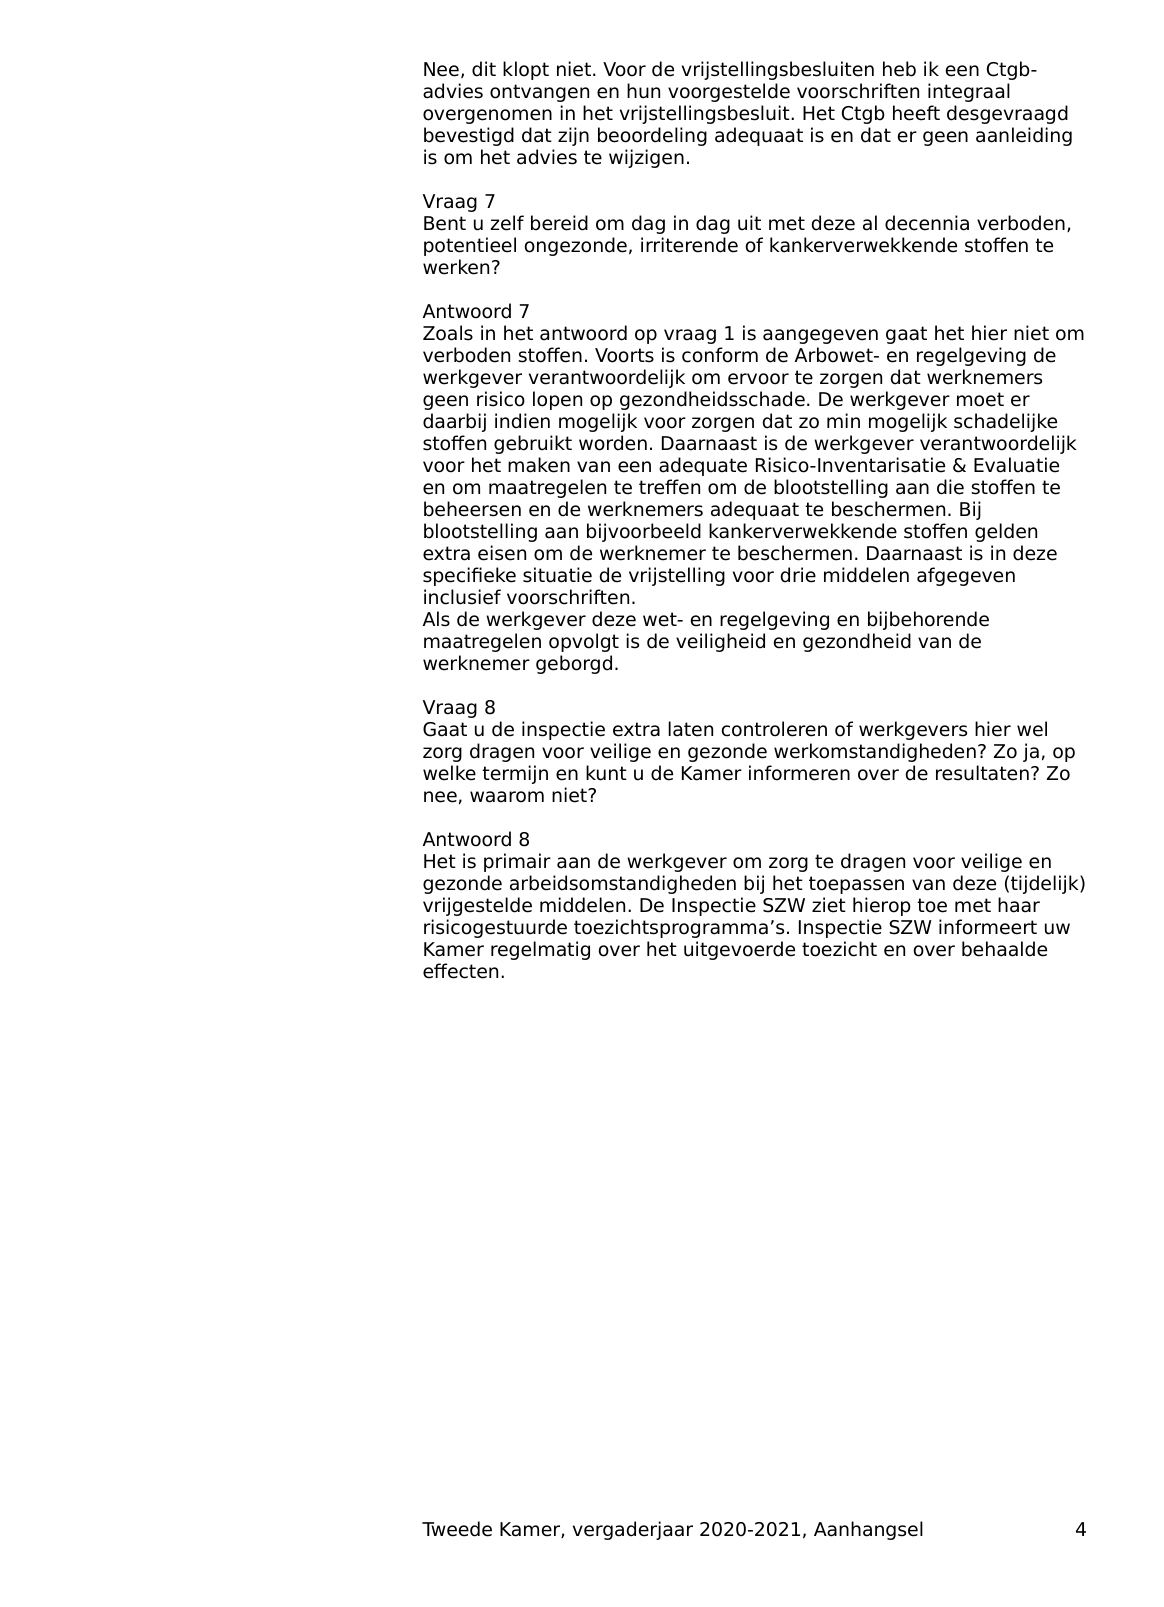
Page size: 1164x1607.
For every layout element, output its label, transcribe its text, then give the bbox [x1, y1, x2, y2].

text Antwoord 7 [422, 301, 1087, 323]
text Antwoord 8 [422, 829, 1087, 851]
text Het is primair aan de werkgever om zorg te dragen voor veilige en gezonde arbeidsomstandigheden bij het toepassen van deze (tijdelijk) vrijgestelde middelen. De Inspectie SZW ziet hierop toe met haar risicogestuurde toezichtsprogramma’s. Inspectie SZW informeert uw Kamer regelmatig over het uitgevoerde toezicht en over behaalde effecten. [422, 851, 1087, 983]
text Als de werkgever deze wet- en regelgeving en bijbehorende maatregelen opvolgt is de veiligheid en gezondheid van de werknemer geborgd. [422, 609, 1087, 675]
text Bent u zelf bereid om dag in dag uit met deze al decennia verboden, potentieel ongezonde, irriterende of kankerverwekkende stoffen te werken? [422, 213, 1087, 279]
text Nee, dit klopt niet. Voor de vrijstellingsbesluiten heb ik een Ctgb-advies ontvangen en hun voorgestelde voorschriften integraal overgenomen in het vrijstellingsbesluit. Het Ctgb heeft desgevraagd bevestigd dat zijn beoordeling adequaat is en dat er geen aanleiding is om het advies te wijzigen. [422, 59, 1087, 169]
text Gaat u de inspectie extra laten controleren of werkgevers hier wel zorg dragen voor veilige en gezonde werkomstandigheden? Zo ja, op welke termijn en kunt u de Kamer informeren over de resultaten? Zo nee, waarom niet? [422, 719, 1087, 807]
text Vraag 7 [422, 191, 1087, 213]
text Vraag 8 [422, 697, 1087, 719]
text Zoals in het antwoord op vraag 1 is aangegeven gaat het hier niet om verboden stoffen. Voorts is conform de Arbowet- en regelgeving de werkgever verantwoordelijk om ervoor te zorgen dat werknemers geen risico lopen op gezondheidsschade. De werkgever moet er daarbij indien mogelijk voor zorgen dat zo min mogelijk schadelijke stoffen gebruikt worden. Daarnaast is de werkgever verantwoordelijk voor het maken van een adequate Risico-Inventarisatie & Evaluatie en om maatregelen te treffen om de blootstelling aan die stoffen te beheersen en de werknemers adequaat te beschermen. Bij blootstelling aan bijvoorbeeld kankerverwekkende stoffen gelden extra eisen om de werknemer te beschermen. Daarnaast is in deze specifieke situatie de vrijstelling voor drie middelen afgegeven inclusief voorschriften. [422, 323, 1087, 609]
